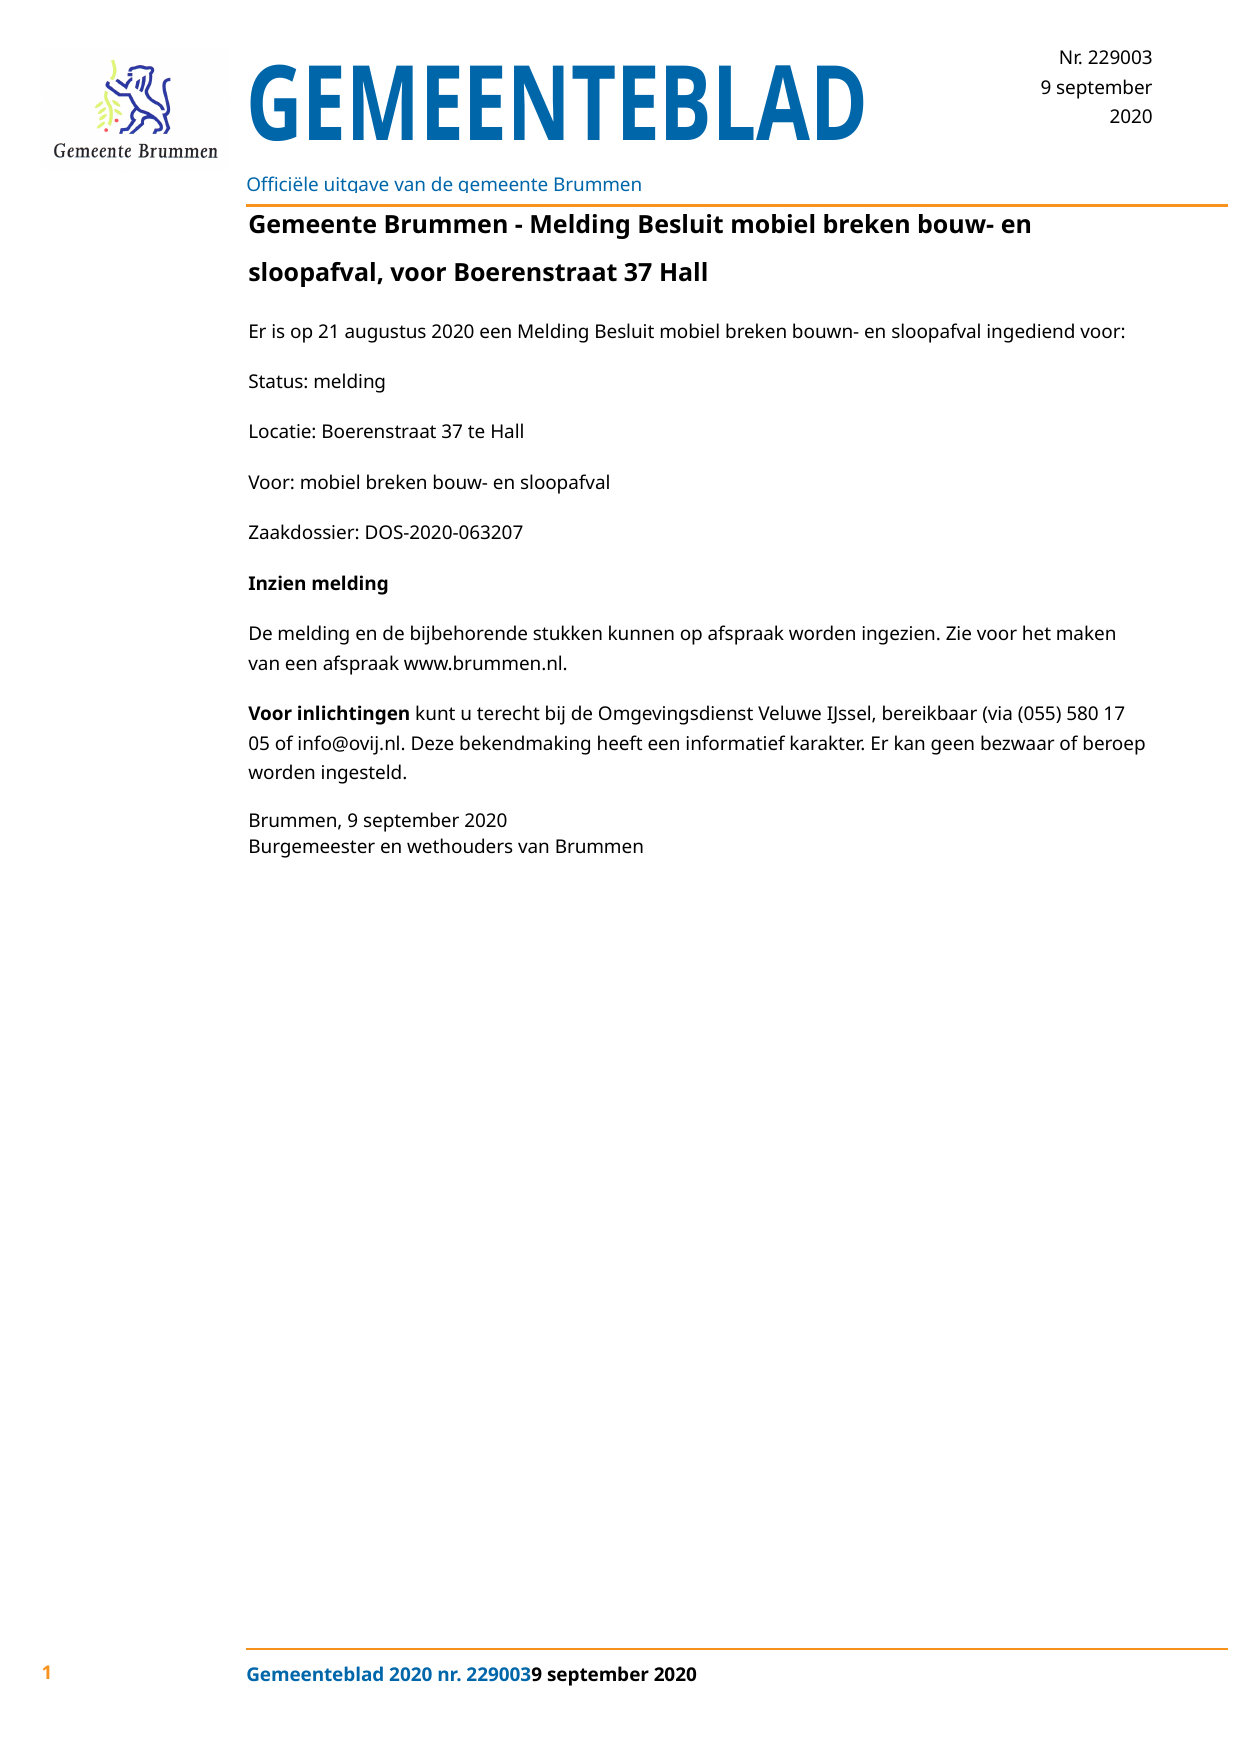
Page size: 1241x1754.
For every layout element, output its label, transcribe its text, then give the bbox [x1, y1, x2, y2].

picture [41, 47, 231, 172]
text Gemeente Brummen - Melding Besluit mobiel breken bouw- en sloopafval, voor Boerenstraat 37 Hall [248, 207, 1152, 288]
text Voor inlichtingen kunt u terecht bij de Omgevingsdienst Veluwe IJssel, bereikbaar (via (055) 580 17 05 of info@ovij.nl. Deze bekendmaking heeft een informatief karakter. Er kan geen bezwaar of beroep worden ingesteld. [248, 700, 1152, 785]
text Inzien melding [248, 570, 1152, 596]
text Burgemeester en wethouders van Brummen [248, 833, 1152, 859]
text De melding en de bijbehorende stukken kunnen op afspraak worden ingezien. Zie voor het maken van een afspraak www.brummen.nl. [248, 620, 1152, 676]
text Zaakdossier: DOS-2020-063207 [248, 519, 1152, 545]
text Voor: mobiel breken bouw- en sloopafval [248, 469, 1152, 495]
text Er is op 21 augustus 2020 een Melding Besluit mobiel breken bouwn- en sloopafval ingediend voor: [248, 318, 1152, 344]
text Brummen, 9 september 2020 [248, 807, 1152, 833]
text Status: melding [248, 368, 1152, 394]
text Locatie: Boerenstraat 37 te Hall [248, 419, 1152, 444]
